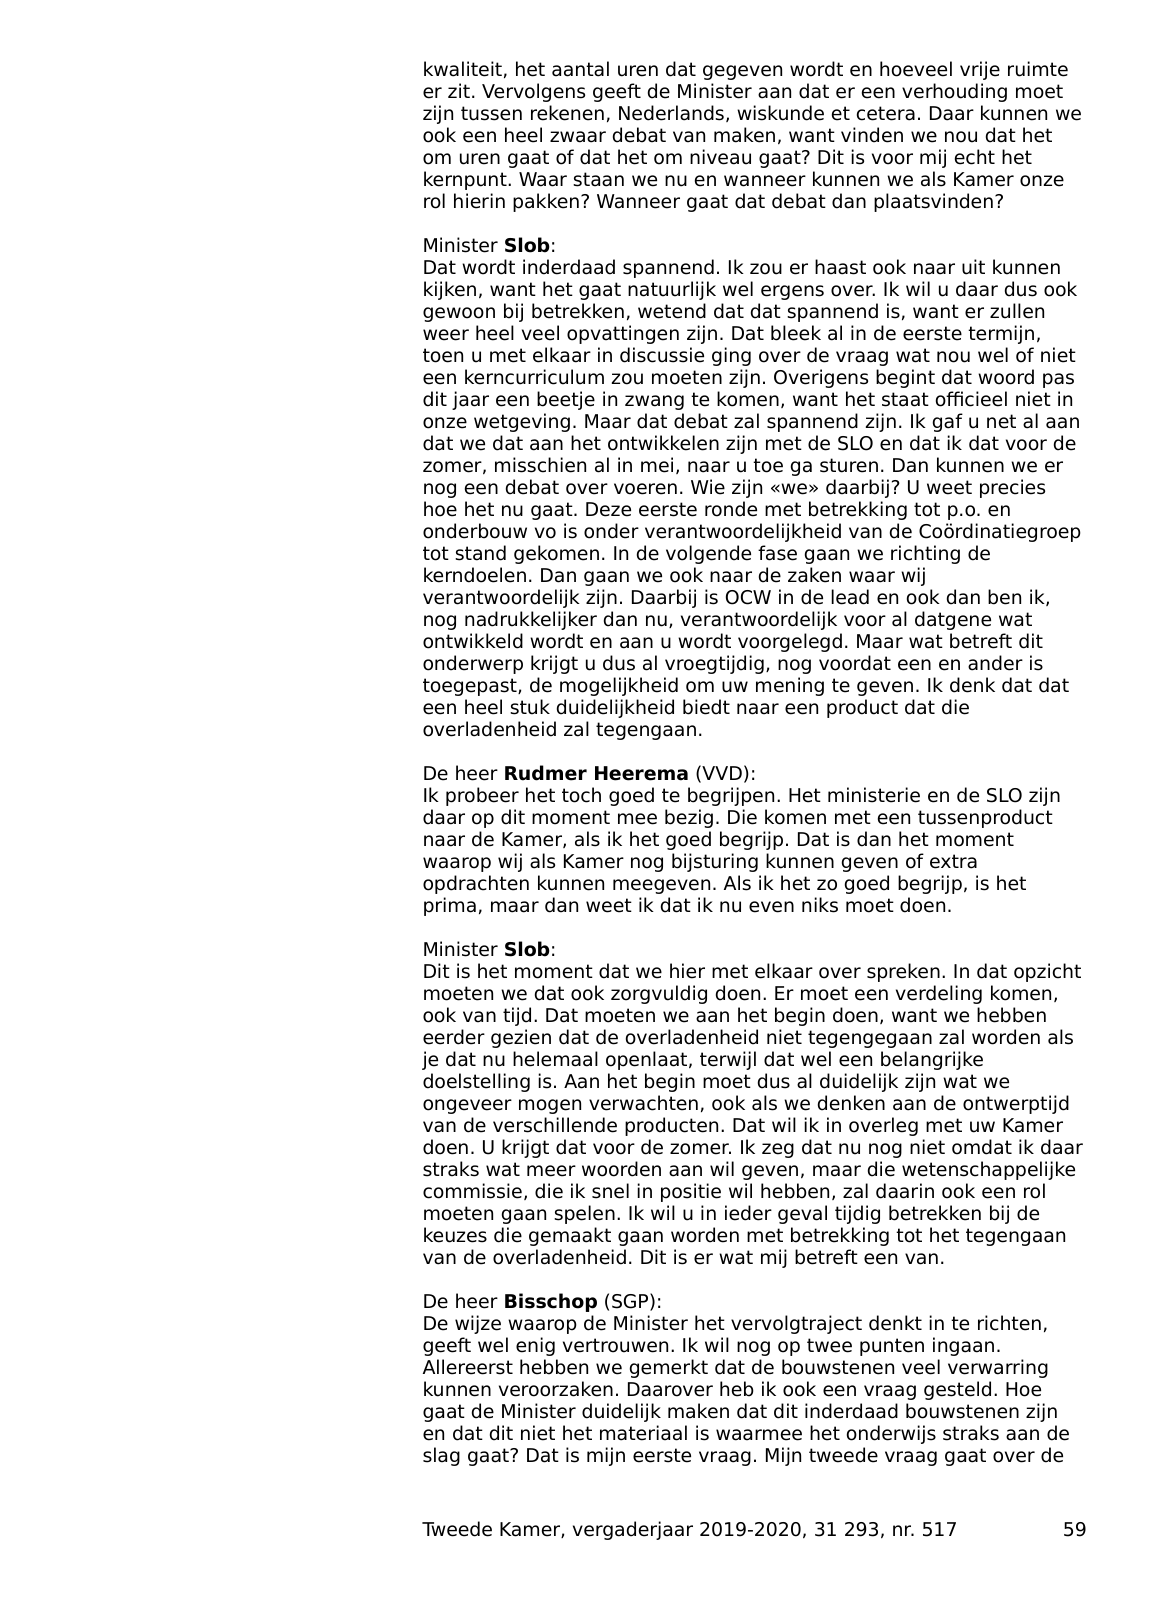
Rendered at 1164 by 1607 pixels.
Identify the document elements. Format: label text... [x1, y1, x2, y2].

text kwaliteit, het aantal uren dat gegeven wordt en hoeveel vrije ruimte er zit. Vervolgens geeft de Minister aan dat er een verhouding moet zijn tussen rekenen, Nederlands, wiskunde et cetera. Daar kunnen we ook een heel zwaar debat van maken, want vinden we nou dat het om uren gaat of dat het om niveau gaat? Dit is voor mij echt het kernpunt. Waar staan we nu en wanneer kunnen we als Kamer onze rol hierin pakken? Wanneer gaat dat debat dan plaatsvinden? [422, 59, 1087, 213]
text De heer Rudmer Heerema (VVD): [422, 763, 1087, 785]
text Minister Slob: [422, 235, 1087, 257]
text De wijze waarop de Minister het vervolgtraject denkt in te richten, geeft wel enig vertrouwen. Ik wil nog op twee punten ingaan. Allereerst hebben we gemerkt dat de bouwstenen veel verwarring kunnen veroorzaken. Daarover heb ik ook een vraag gesteld. Hoe gaat de Minister duidelijk maken dat dit inderdaad bouwstenen zijn en dat dit niet het materiaal is waarmee het onderwijs straks aan de slag gaat? Dat is mijn eerste vraag. Mijn tweede vraag gaat over de [422, 1313, 1087, 1467]
text De heer Bisschop (SGP): [422, 1291, 1087, 1313]
text Dit is het moment dat we hier met elkaar over spreken. In dat opzicht moeten we dat ook zorgvuldig doen. Er moet een verdeling komen, ook van tijd. Dat moeten we aan het begin doen, want we hebben eerder gezien dat de overladenheid niet tegengegaan zal worden als je dat nu helemaal openlaat, terwijl dat wel een belangrijke doelstelling is. Aan het begin moet dus al duidelijk zijn wat we ongeveer mogen verwachten, ook als we denken aan de ontwerptijd van de verschillende producten. Dat wil ik in overleg met uw Kamer doen. U krijgt dat voor de zomer. Ik zeg dat nu nog niet omdat ik daar straks wat meer woorden aan wil geven, maar die wetenschappelijke commissie, die ik snel in positie wil hebben, zal daarin ook een rol moeten gaan spelen. Ik wil u in ieder geval tijdig betrekken bij de keuzes die gemaakt gaan worden met betrekking tot het tegengaan van de overladenheid. Dit is er wat mij betreft een van. [422, 961, 1087, 1268]
text Dat wordt inderdaad spannend. Ik zou er haast ook naar uit kunnen kijken, want het gaat natuurlijk wel ergens over. Ik wil u daar dus ook gewoon bij betrekken, wetend dat dat spannend is, want er zullen weer heel veel opvattingen zijn. Dat bleek al in de eerste termijn, toen u met elkaar in discussie ging over de vraag wat nou wel of niet een kerncurriculum zou moeten zijn. Overigens begint dat woord pas dit jaar een beetje in zwang te komen, want het staat officieel niet in onze wetgeving. Maar dat debat zal spannend zijn. Ik gaf u net al aan dat we dat aan het ontwikkelen zijn met de SLO en dat ik dat voor de zomer, misschien al in mei, naar u toe ga sturen. Dan kunnen we er nog een debat over voeren. Wie zijn «we» daarbij? U weet precies hoe het nu gaat. Deze eerste ronde met betrekking tot p.o. en onderbouw vo is onder verantwoordelijkheid van de Coördinatiegroep tot stand gekomen. In de volgende fase gaan we richting de kerndoelen. Dan gaan we ook naar de zaken waar wij verantwoordelijk zijn. Daarbij is OCW in de lead en ook dan ben ik, nog nadrukkelijker dan nu, verantwoordelijk voor al datgene wat ontwikkeld wordt en aan u wordt voorgelegd. Maar wat betreft dit onderwerp krijgt u dus al vroegtijdig, nog voordat een en ander is toegepast, de mogelijkheid om uw mening te geven. Ik denk dat dat een heel stuk duidelijkheid biedt naar een product dat die overladenheid zal tegengaan. [422, 257, 1087, 741]
text Minister Slob: [422, 939, 1087, 961]
text Ik probeer het toch goed te begrijpen. Het ministerie en de SLO zijn daar op dit moment mee bezig. Die komen met een tussenproduct naar de Kamer, als ik het goed begrijp. Dat is dan het moment waarop wij als Kamer nog bijsturing kunnen geven of extra opdrachten kunnen meegeven. Als ik het zo goed begrijp, is het prima, maar dan weet ik dat ik nu even niks moet doen. [422, 785, 1087, 917]
